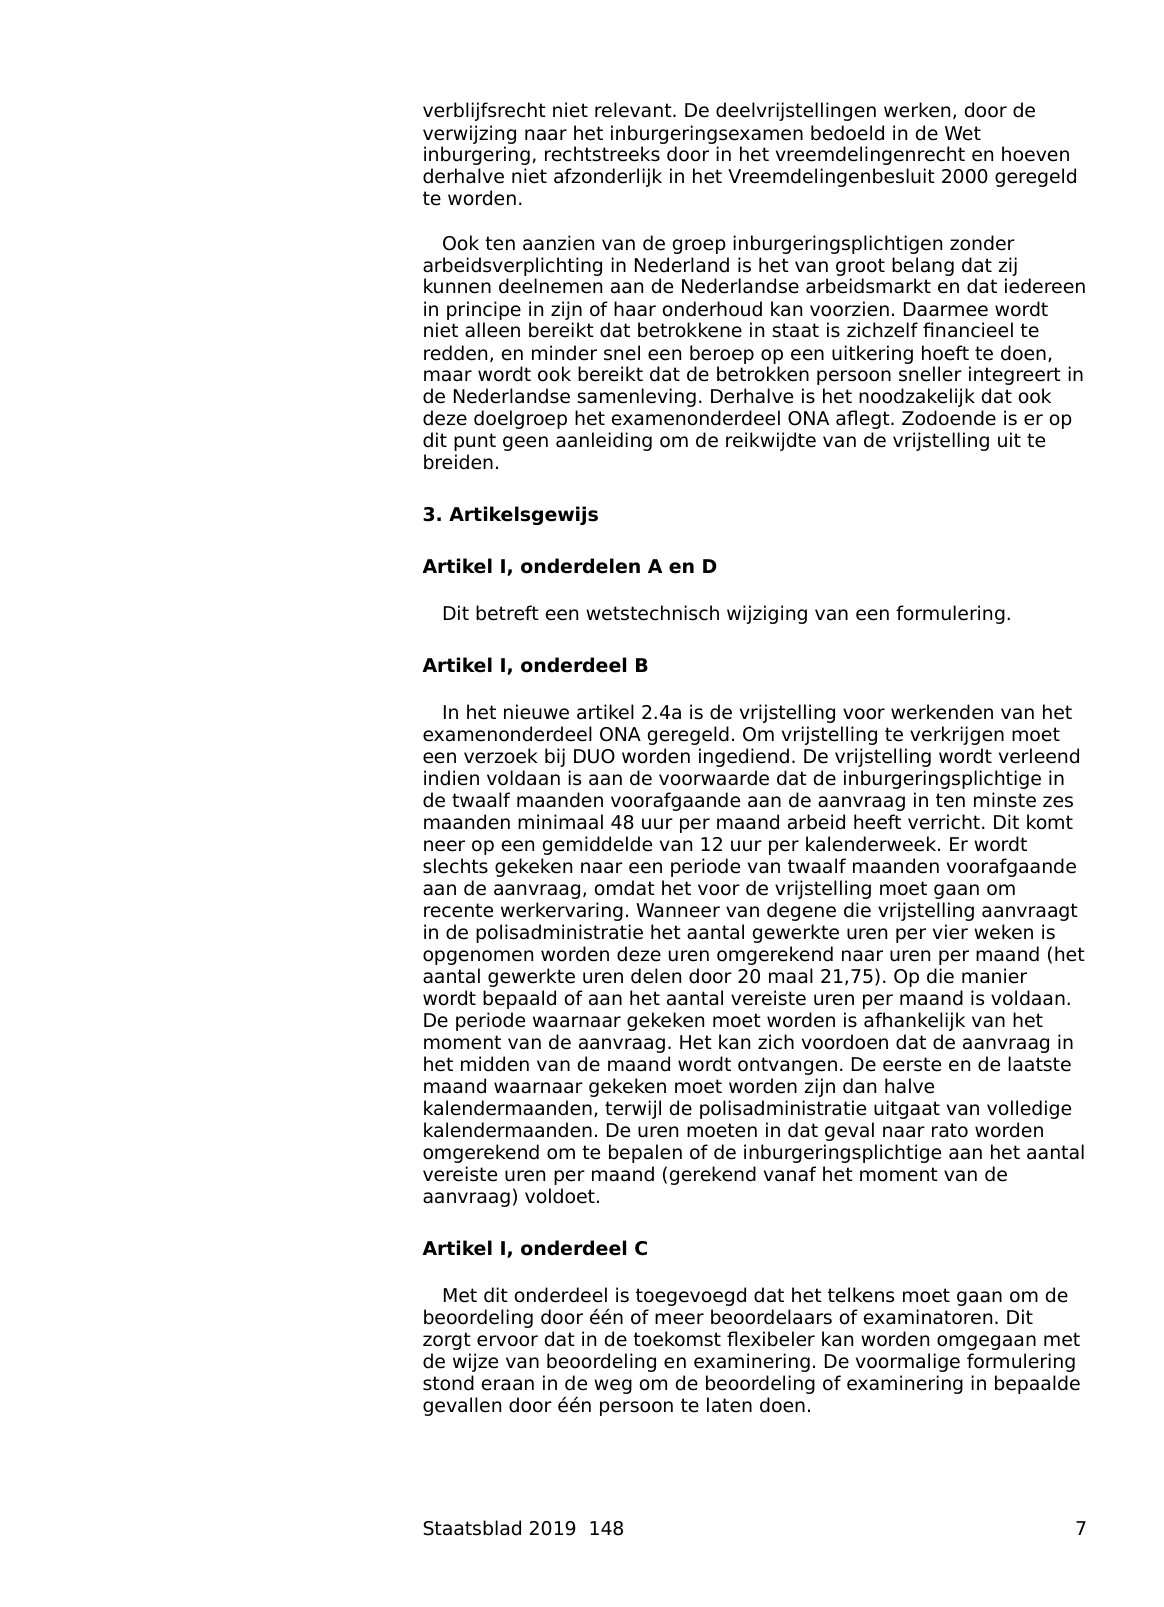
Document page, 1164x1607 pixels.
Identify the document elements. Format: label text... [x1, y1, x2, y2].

text verblijfsrecht niet relevant. De deelvrijstellingen werken, door de verwijzing naar het inburgeringsexamen bedoeld in de Wet inburgering, rechtstreeks door in het vreemdelingenrecht en hoeven derhalve niet afzonderlijk in het Vreemdelingenbesluit 2000 geregeld te worden. [422, 100, 1087, 210]
subtitle Artikel I, onderdeel B [422, 655, 1087, 677]
text Met dit onderdeel is toegevoegd dat het telkens moet gaan om de beoordeling door één of meer beoordelaars of examinatoren. Dit zorgt ervoor dat in de toekomst flexibeler kan worden omgegaan met de wijze van beoordeling en examinering. De voormalige formulering stond eraan in de weg om de beoordeling of examinering in bepaalde gevallen door één persoon te laten doen. [422, 1285, 1087, 1417]
text Dit betreft een wetstechnisch wijziging van een formulering. [422, 603, 1087, 625]
subtitle Artikel I, onderdeel C [422, 1238, 1087, 1260]
text Ook ten aanzien van de groep inburgeringsplichtigen zonder arbeidsverplichting in Nederland is het van groot belang dat zij kunnen deelnemen aan de Nederlandse arbeidsmarkt en dat iedereen in principe in zijn of haar onderhoud kan voorzien. Daarmee wordt niet alleen bereikt dat betrokkene in staat is zichzelf financieel te redden, en minder snel een beroep op een uitkering hoeft te doen, maar wordt ook bereikt dat de betrokken persoon sneller integreert in de Nederlandse samenleving. Derhalve is het noodzakelijk dat ook deze doelgroep het examenonderdeel ONA aflegt. Zodoende is er op dit punt geen aanleiding om de reikwijdte van de vrijstelling uit te breiden. [422, 232, 1087, 474]
subtitle Artikel I, onderdelen A en D [422, 556, 1087, 578]
text In het nieuwe artikel 2.4a is de vrijstelling voor werkenden van het examenonderdeel ONA geregeld. Om vrijstelling te verkrijgen moet een verzoek bij DUO worden ingediend. De vrijstelling wordt verleend indien voldaan is aan de voorwaarde dat de inburgeringsplichtige in de twaalf maanden voorafgaande aan de aanvraag in ten minste zes maanden minimaal 48 uur per maand arbeid heeft verricht. Dit komt neer op een gemiddelde van 12 uur per kalenderweek. Er wordt slechts gekeken naar een periode van twaalf maanden voorafgaande aan de aanvraag, omdat het voor de vrijstelling moet gaan om recente werkervaring. Wanneer van degene die vrijstelling aanvraagt in de polisadministratie het aantal gewerkte uren per vier weken is opgenomen worden deze uren omgerekend naar uren per maand (het aantal gewerkte uren delen door 20 maal 21,75). Op die manier wordt bepaald of aan het aantal vereiste uren per maand is voldaan. De periode waarnaar gekeken moet worden is afhankelijk van het moment van de aanvraag. Het kan zich voordoen dat de aanvraag in het midden van de maand wordt ontvangen. De eerste en de laatste maand waarnaar gekeken moet worden zijn dan halve kalendermaanden, terwijl de polisadministratie uitgaat van volledige kalendermaanden. De uren moeten in dat geval naar rato worden omgerekend om te bepalen of de inburgeringsplichtige aan het aantal vereiste uren per maand (gerekend vanaf het moment van de aanvraag) voldoet. [422, 702, 1087, 1208]
subtitle 3. Artikelsgewijs [422, 504, 1087, 526]
